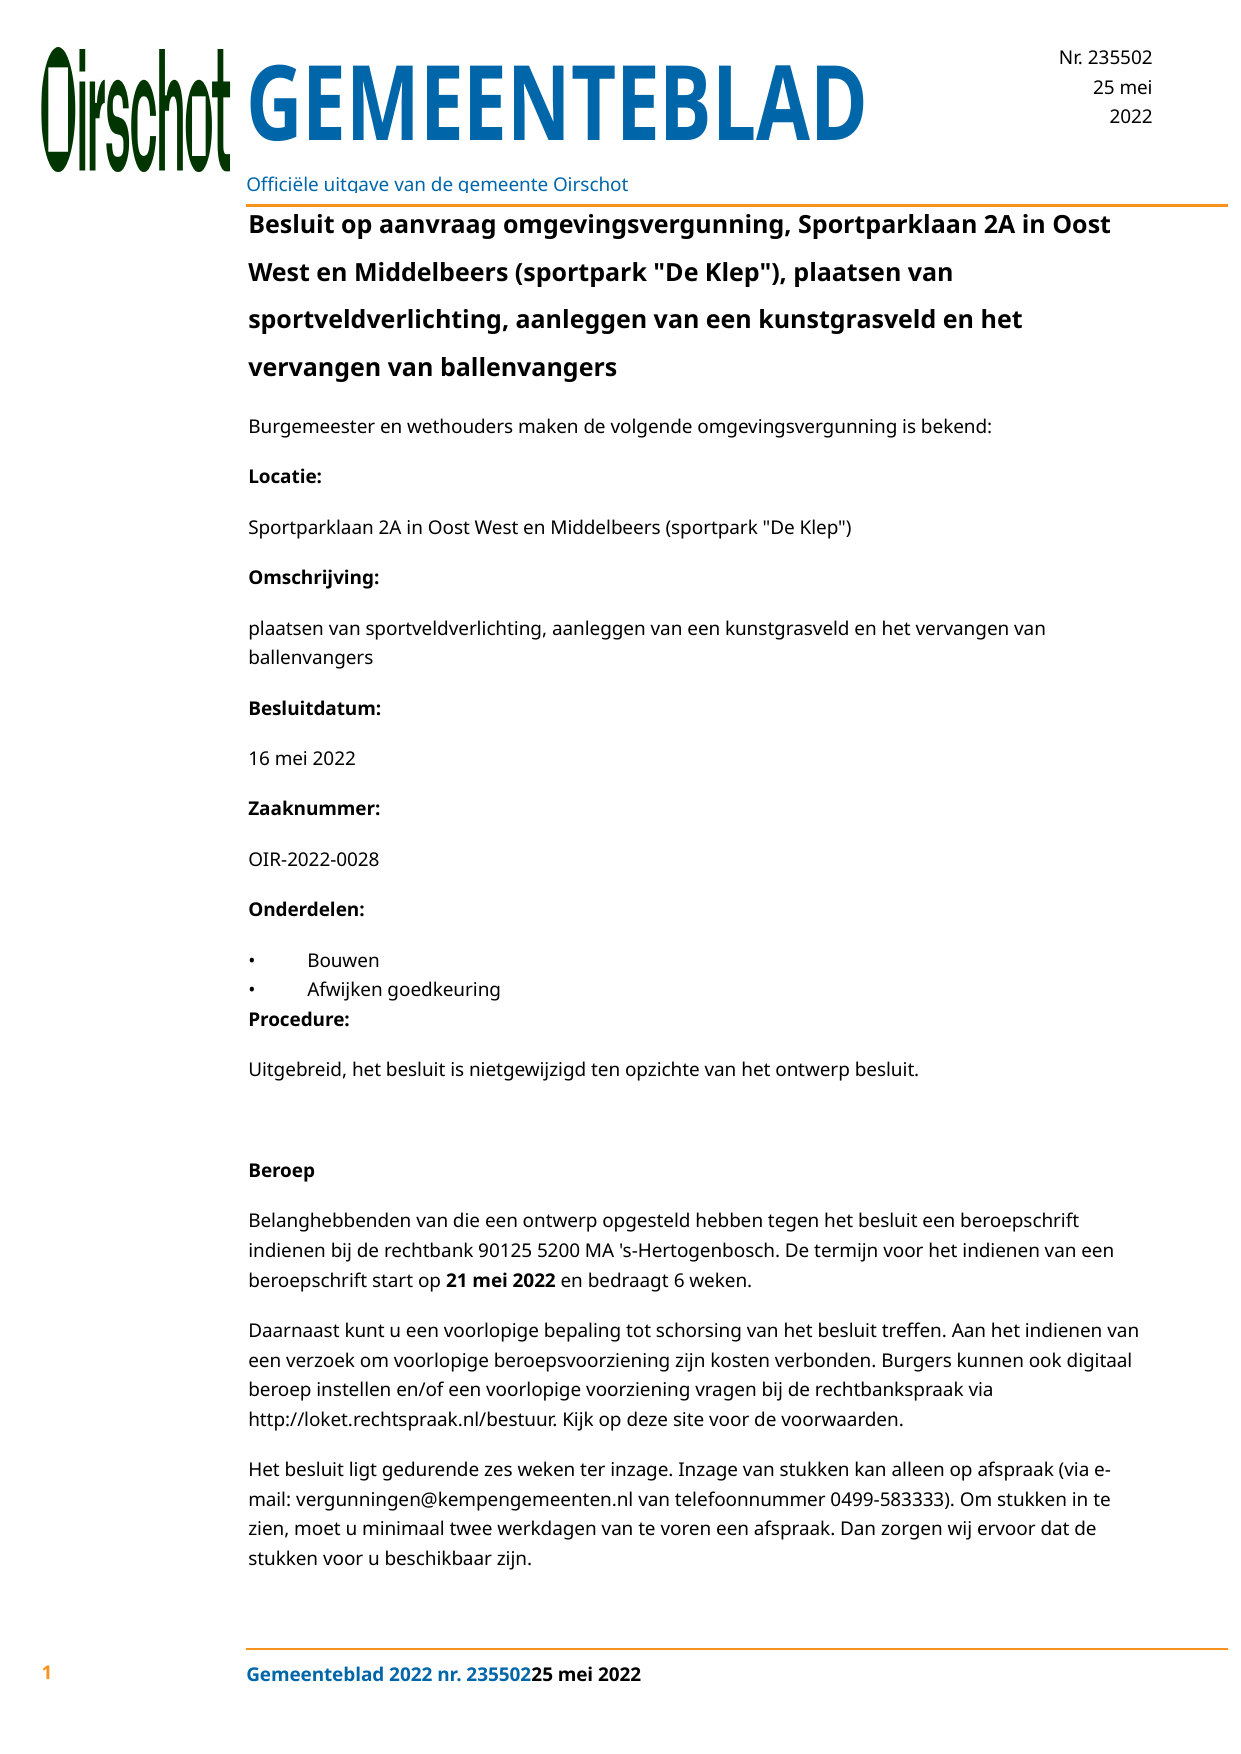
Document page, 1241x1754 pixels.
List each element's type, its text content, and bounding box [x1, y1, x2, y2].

text Zaaknummer: [248, 796, 1152, 821]
text Locatie: [248, 463, 1152, 489]
list Afwijken goedkeuring [248, 976, 1152, 1002]
text Besluitdatum: [248, 695, 1152, 721]
text Besluit op aanvraag omgevingsvergunning, Sportparklaan 2A in Oost West en Middelbeers (sportpark "De Klep"), plaatsen van sportveldverlichting, aanleggen van een kunstgrasveld en het vervangen van ballenvangers [248, 207, 1152, 384]
text Daarnaast kunt u een voorlopige bepaling tot schorsing van het besluit treffen. Aan het indienen van een verzoek om voorlopige beroepsvoorziening zijn kosten verbonden. Burgers kunnen ook digitaal beroep instellen en/of een voorlopige voorziening vragen bij de rechtbankspraak via http://loket.rechtspraak.nl/bestuur. Kijk op deze site voor de voorwaarden. [248, 1317, 1152, 1432]
text 16 mei 2022 [248, 745, 1152, 771]
text Beroep [248, 1157, 1152, 1183]
text Het besluit ligt gedurende zes weken ter inzage. Inzage van stukken kan alleen op afspraak (via e-mail: vergunningen@kempengemeenten.nl van telefoonnummer 0499-583333). Om stukken in te zien, moet u minimaal twee werkdagen van te voren een afspraak. Dan zorgen wij ervoor dat de stukken voor u beschikbaar zijn. [248, 1456, 1152, 1571]
picture [41, 47, 231, 172]
list Bouwen [248, 947, 1152, 973]
text Omschrijving: [248, 564, 1152, 590]
text Uitgebreid, het besluit is nietgewijzigd ten opzichte van het ontwerp besluit. [248, 1056, 1152, 1082]
text plaatsen van sportveldverlichting, aanleggen van een kunstgrasveld en het vervangen van ballenvangers [248, 615, 1152, 670]
text Burgemeester en wethouders maken de volgende omgevingsvergunning is bekend: [248, 413, 1152, 439]
text Procedure: [248, 1006, 1152, 1032]
text Onderdelen: [248, 896, 1152, 922]
text Sportparklaan 2A in Oost West en Middelbeers (sportpark "De Klep") [248, 514, 1152, 540]
text Belanghebbenden van die een ontwerp opgesteld hebben tegen het besluit een beroepschrift indienen bij de rechtbank 90125 5200 MA 's-Hertogenbosch. De termijn voor het indienen van een beroepschrift start op 21 mei 2022 en bedraagt ​​6 weken. [248, 1208, 1152, 1293]
text OIR-2022-0028 [248, 846, 1152, 872]
